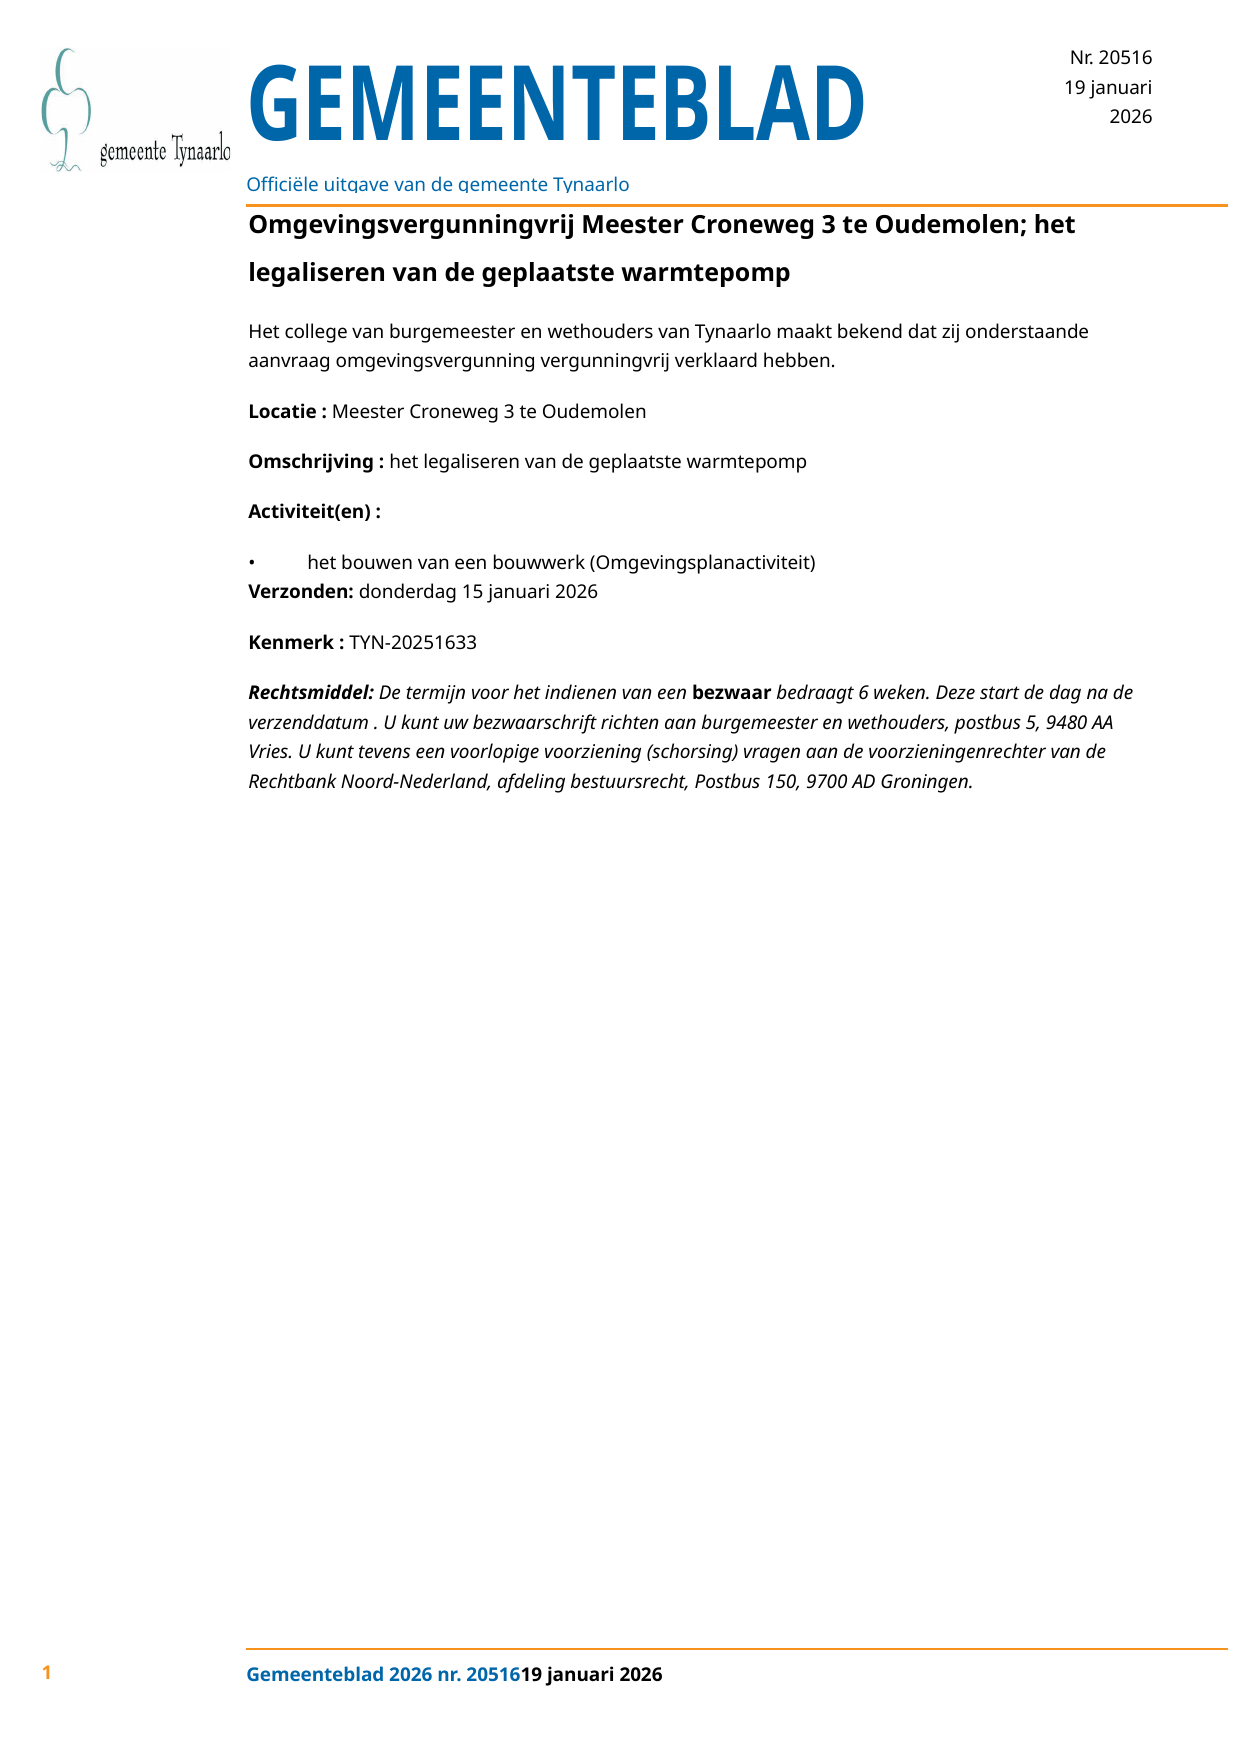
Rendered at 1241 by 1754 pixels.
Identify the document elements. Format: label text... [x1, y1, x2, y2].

picture [41, 47, 231, 172]
text Rechtsmiddel: De termijn voor het indienen van een bezwaar bedraagt 6 weken. Deze start de dag na de verzenddatum . U kunt uw bezwaarschrift richten aan burgemeester en wethouders, postbus 5, 9480 AA Vries. U kunt tevens een voorlopige voorziening (schorsing) vragen aan de voorzieningenrechter van de Rechtbank Noord-Nederland, afdeling bestuursrecht, Postbus 150, 9700 AD Groningen. [248, 679, 1152, 794]
text Omgevingsvergunningvrij Meester Croneweg 3 te Oudemolen; het legaliseren van de geplaatste warmtepomp [248, 207, 1152, 288]
text Activiteit(en) : [248, 499, 1152, 524]
text Omschrijving : het legaliseren van de geplaatste warmtepomp [248, 448, 1152, 474]
list het bouwen van een bouwwerk (Omgevingsplanactiviteit) [248, 549, 1152, 575]
text Het college van burgemeester en wethouders van Tynaarlo maakt bekend dat zij onderstaande aanvraag omgevingsvergunning vergunningvrij verklaard hebben. [248, 318, 1152, 373]
text Verzonden: donderdag 15 januari 2026 [248, 579, 1152, 604]
text Locatie : Meester Croneweg 3 te Oudemolen [248, 398, 1152, 424]
text Kenmerk : TYN-20251633 [248, 629, 1152, 655]
